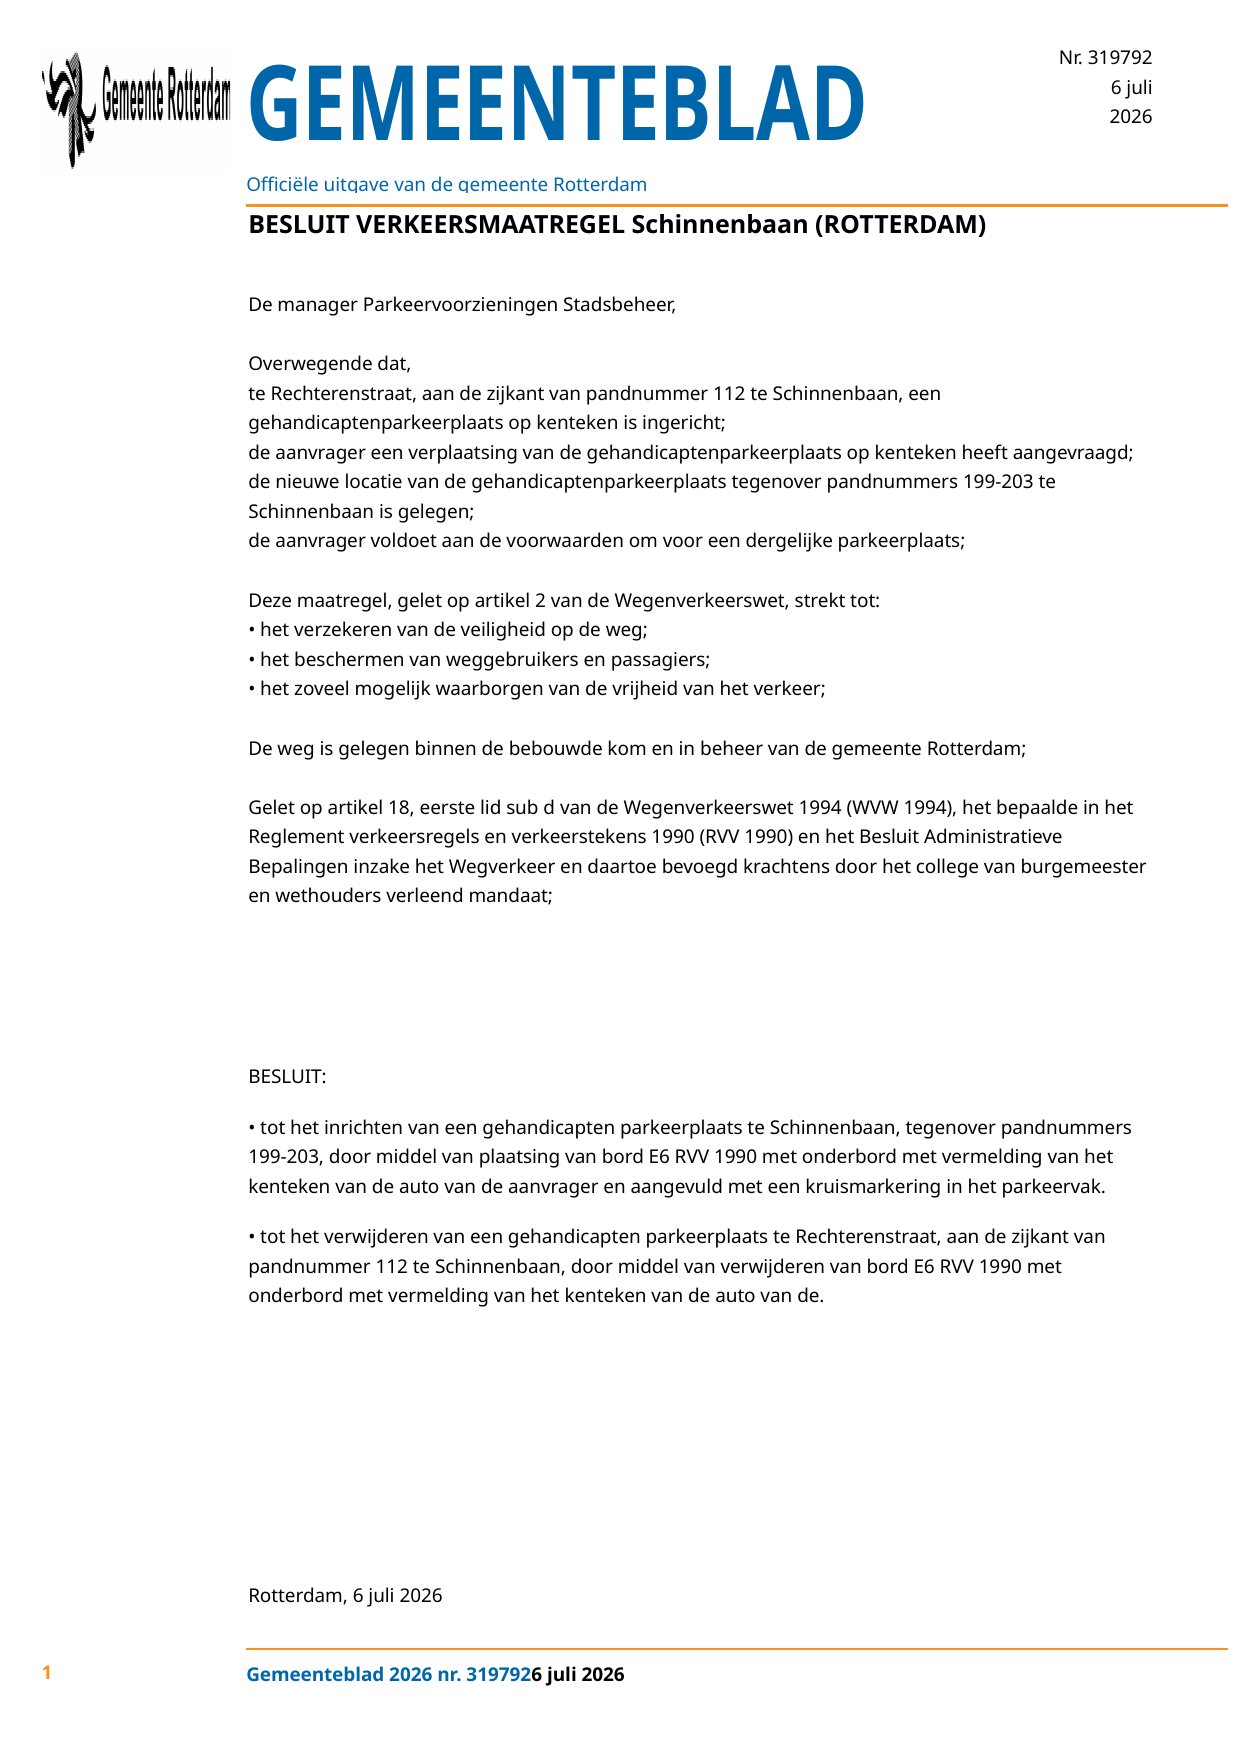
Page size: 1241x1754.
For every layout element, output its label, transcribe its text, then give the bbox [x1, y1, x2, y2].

text De weg is gelegen binnen de bebouwde kom en in beheer van de gemeente Rotterdam; [248, 735, 1152, 761]
text de aanvrager een verplaatsing van de gehandicaptenparkeerplaats op kenteken heeft aangevraagd; [248, 439, 1152, 465]
text • het zoveel mogelijk waarborgen van de vrijheid van het verkeer; [248, 676, 1152, 701]
text Overwegende dat, [248, 350, 1152, 376]
text • tot het inrichten van een gehandicapten parkeerplaats te Schinnenbaan, tegenover pandnummers 199-203, door middel van plaatsing van bord E6 RVV 1990 met onderbord met vermelding van het kenteken van de auto van de aanvrager en aangevuld met een kruismarkering in het parkeervak. [248, 1114, 1152, 1199]
text Deze maatregel, gelet op artikel 2 van de Wegenverkeerswet, strekt tot: [248, 587, 1152, 613]
picture [41, 47, 231, 172]
text Gelet op artikel 18, eerste lid sub d van de Wegenverkeerswet 1994 (WVW 1994), het bepaalde in het Reglement verkeersregels en verkeerstekens 1990 (RVV 1990) en het Besluit Administratieve Bepalingen inzake het Wegverkeer en daartoe bevoegd krachtens door het college van burgemeester en wethouders verleend mandaat; [248, 794, 1152, 908]
text • het verzekeren van de veiligheid op de weg; [248, 616, 1152, 642]
text • tot het verwijderen van een gehandicapten parkeerplaats te Rechterenstraat, aan de zijkant van pandnummer 112 te Schinnenbaan, door middel van verwijderen van bord E6 RVV 1990 met onderbord met vermelding van het kenteken van de auto van de. [248, 1223, 1152, 1308]
text BESLUIT VERKEERSMAATREGEL Schinnenbaan (ROTTERDAM) [248, 207, 1152, 241]
text • het beschermen van weggebruikers en passagiers; [248, 646, 1152, 672]
text de nieuwe locatie van de gehandicaptenparkeerplaats tegenover pandnummers 199-203 te Schinnenbaan is gelegen; [248, 468, 1152, 524]
text te Rechterenstraat, aan de zijkant van pandnummer 112 te Schinnenbaan, een gehandicaptenparkeerplaats op kenteken is ingericht; [248, 380, 1152, 435]
text De manager Parkeervoorzieningen Stadsbeheer, [248, 291, 1152, 317]
text de aanvrager voldoet aan de voorwaarden om voor een dergelijke parkeerplaats; [248, 528, 1152, 553]
text BESLUIT: [248, 1063, 1152, 1089]
text Rotterdam, 6 juli 2026 [248, 1583, 1152, 1608]
